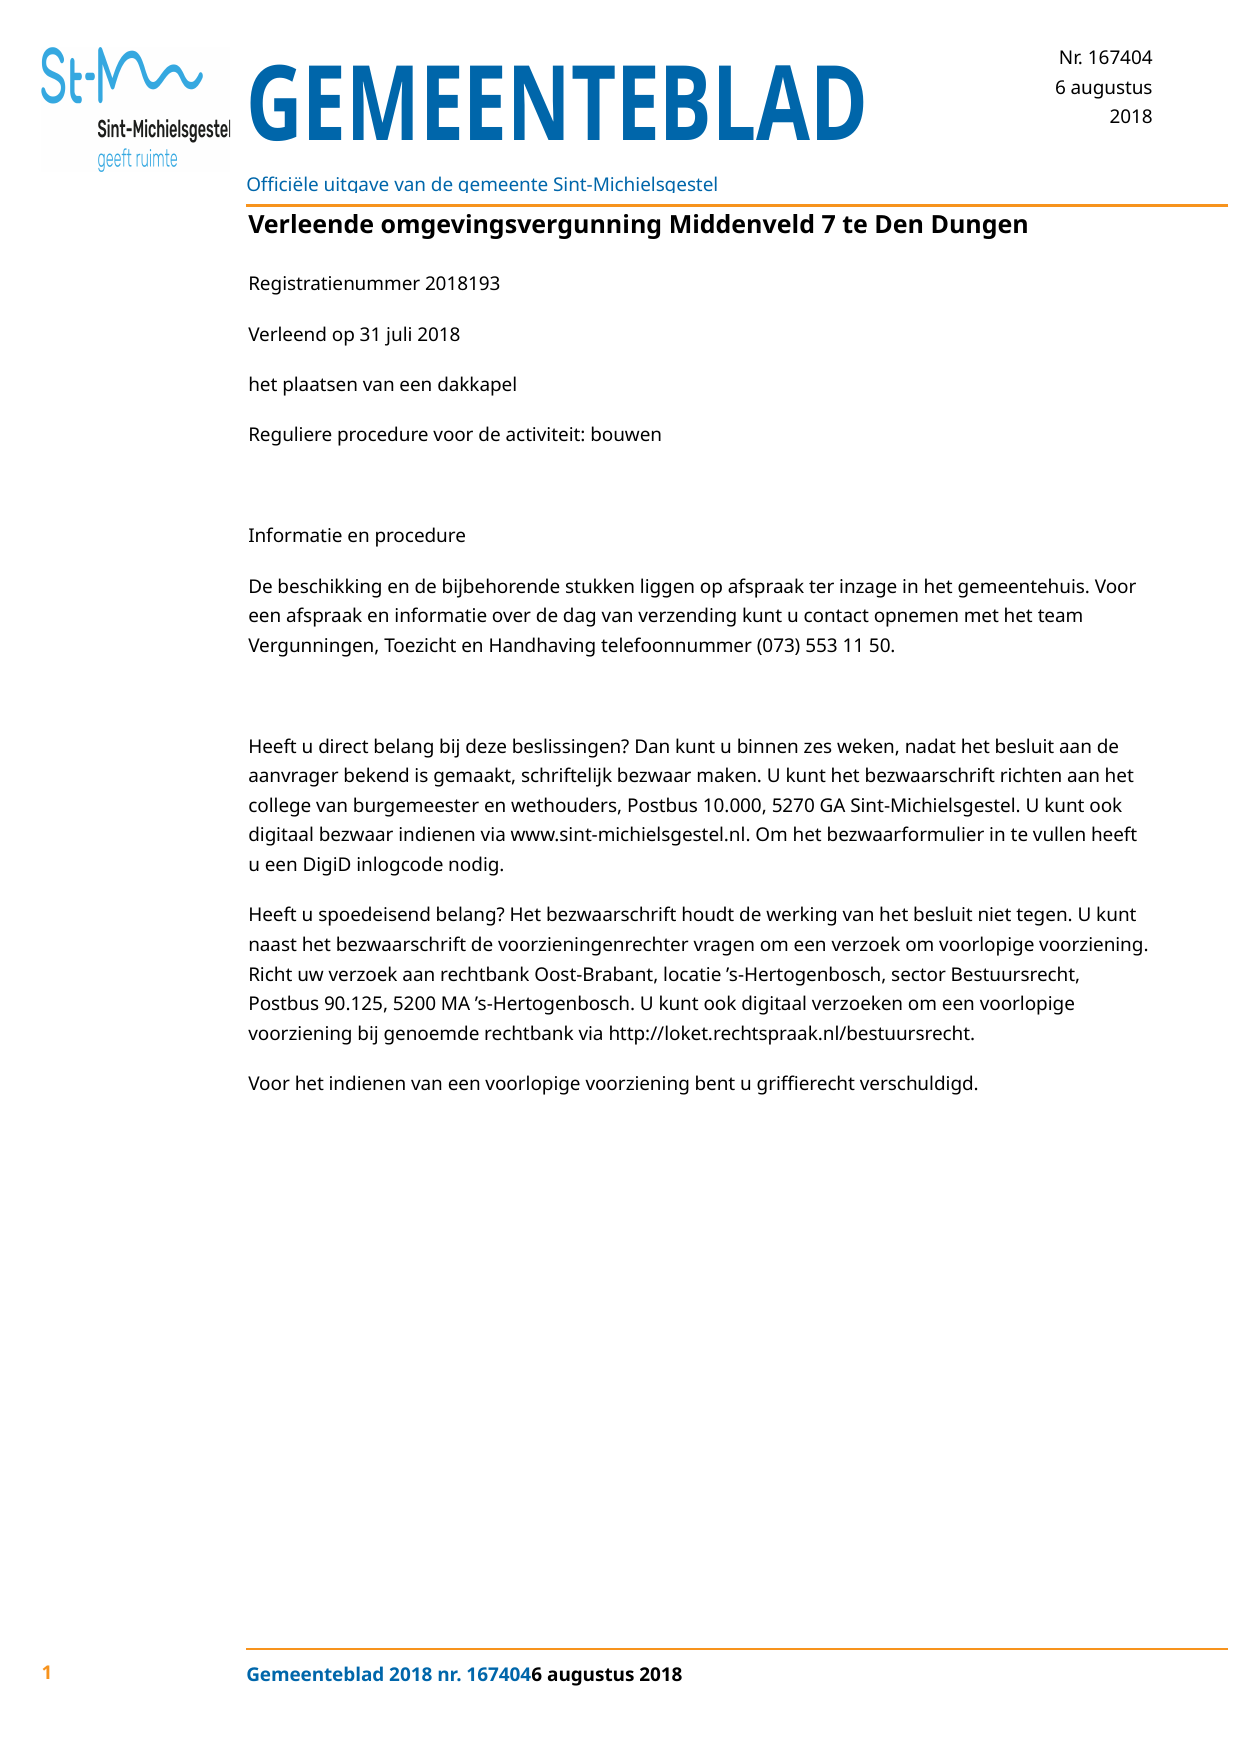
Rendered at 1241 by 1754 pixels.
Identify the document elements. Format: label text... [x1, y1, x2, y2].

text Verleende omgevingsvergunning Middenveld 7 te Den Dungen [248, 207, 1152, 241]
text Informatie en procedure [248, 522, 1152, 548]
text Heeft u direct belang bij deze beslissingen? Dan kunt u binnen zes weken, nadat het besluit aan de aanvrager bekend is gemaakt, schriftelijk bezwaar maken. U kunt het bezwaarschrift richten aan het college van burgemeester en wethouders, Postbus 10.000, 5270 GA Sint-Michielsgestel. U kunt ook digitaal bezwaar indienen via www.sint-michielsgestel.nl. Om het bezwaarformulier in te vullen heeft u een DigiD inlogcode nodig. [248, 733, 1152, 877]
text Verleend op 31 juli 2018 [248, 321, 1152, 346]
text Heeft u spoedeisend belang? Het bezwaarschrift houdt de werking van het besluit niet tegen. U kunt naast het bezwaarschrift de voorzieningenrechter vragen om een verzoek om voorlopige voorziening. Richt uw verzoek aan rechtbank Oost-Brabant, locatie ’s-Hertogenbosch, sector Bestuursrecht, Postbus 90.125, 5200 MA ’s-Hertogenbosch. U kunt ook digitaal verzoeken om een voorlopige voorziening bij genoemde rechtbank via http://loket.rechtspraak.nl/bestuursrecht. [248, 902, 1152, 1046]
text Voor het indienen van een voorlopige voorziening bent u griffierecht verschuldigd. [248, 1070, 1152, 1096]
text het plaatsen van een dakkapel [248, 371, 1152, 397]
text Reguliere procedure voor de activiteit: bouwen [248, 422, 1152, 447]
text De beschikking en de bijbehorende stukken liggen op afspraak ter inzage in het gemeentehuis. Voor een afspraak en informatie over de dag van verzending kunt u contact opnemen met het team Vergunningen, Toezicht en Handhaving telefoonnummer (073) 553 11 50. [248, 573, 1152, 658]
text Registratienummer 2018193 [248, 270, 1152, 296]
picture [41, 47, 231, 172]
